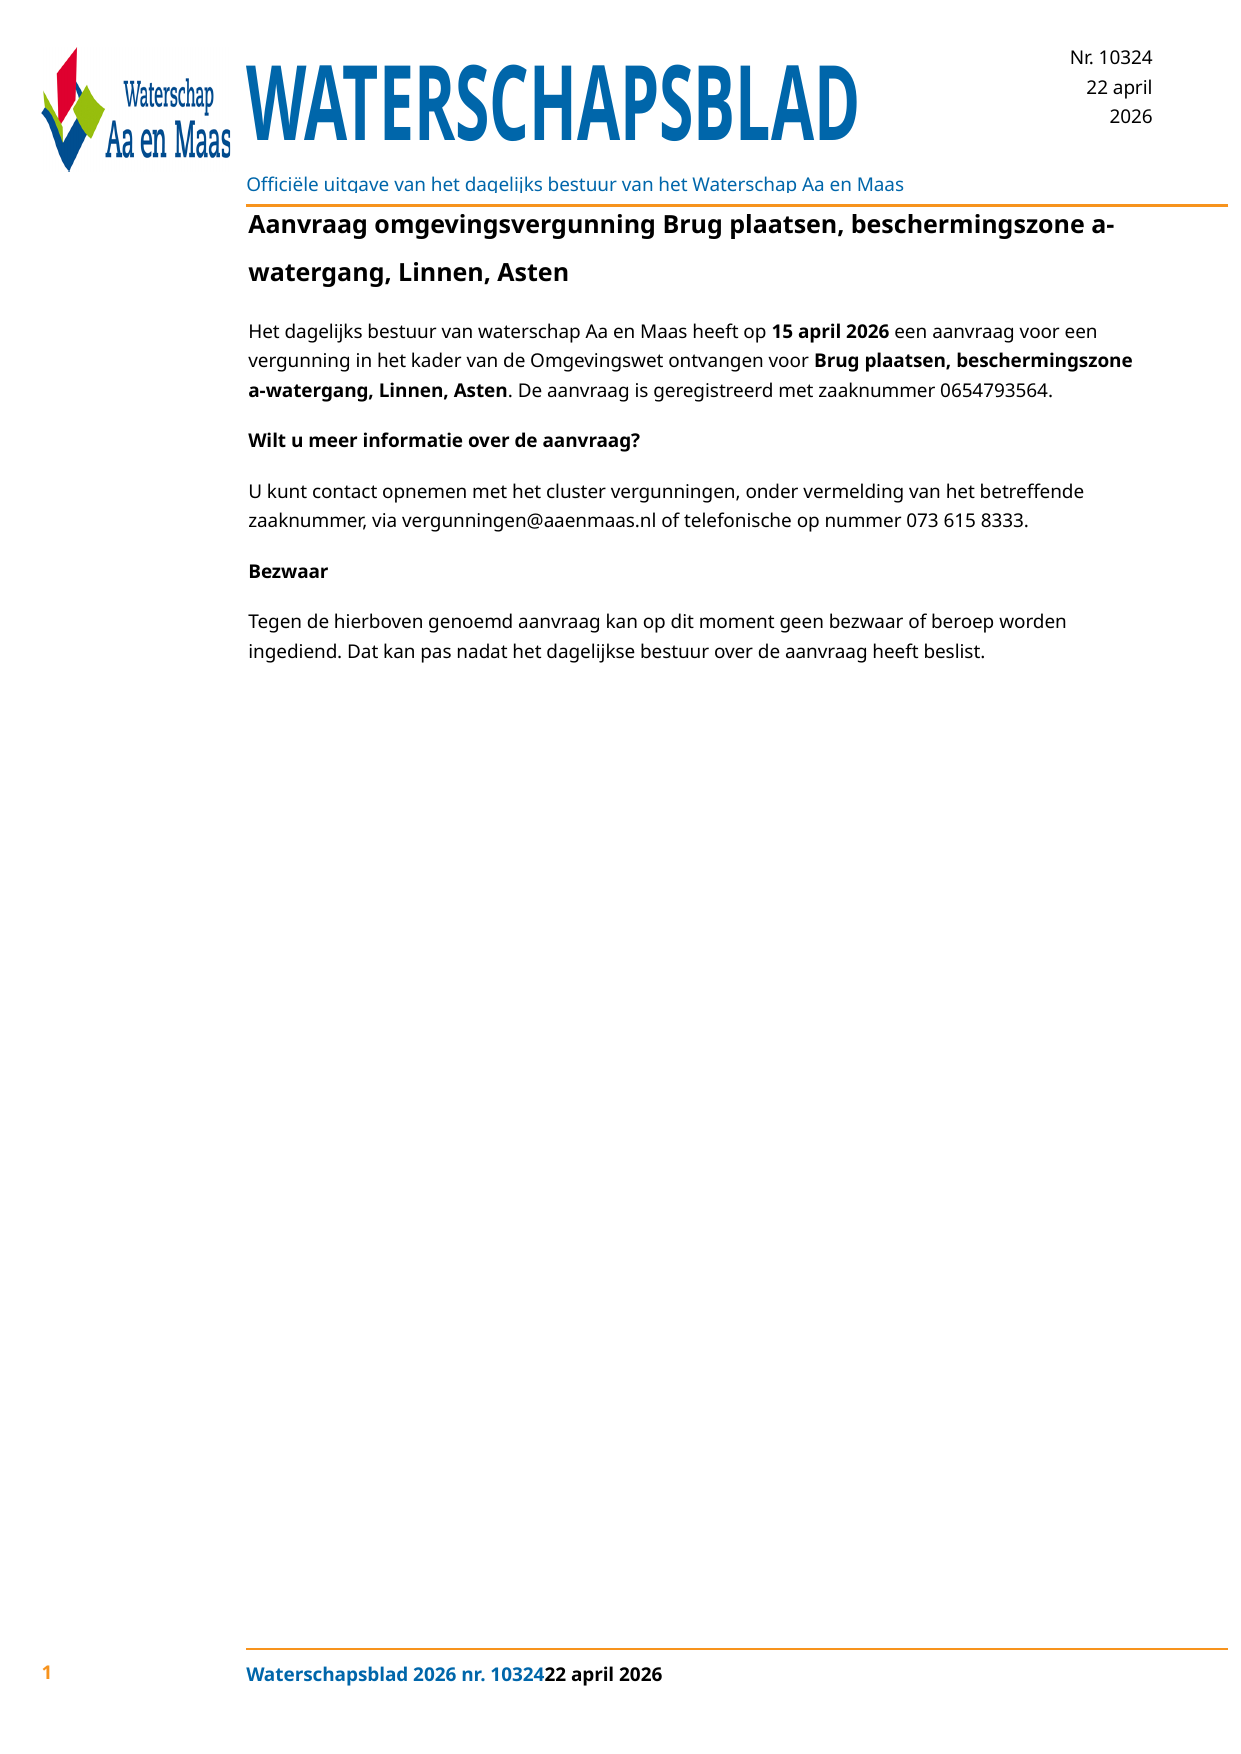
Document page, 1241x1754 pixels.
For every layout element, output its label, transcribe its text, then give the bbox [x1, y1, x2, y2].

text Het dagelijks bestuur van waterschap Aa en Maas heeft op 15 april 2026 een aanvraag voor een vergunning in het kader van de Omgevingswet ontvangen voor Brug plaatsen, beschermingszone a-watergang, Linnen, Asten. De aanvraag is geregistreerd met zaaknummer 0654793564. [248, 318, 1152, 403]
text Bezwaar [248, 558, 1152, 584]
text Wilt u meer informatie over de aanvraag? [248, 427, 1152, 453]
text Tegen de hierboven genoemd aanvraag kan op dit moment geen bezwaar of beroep worden ingediend. Dat kan pas nadat het dagelijkse bestuur over de aanvraag heeft beslist. [248, 608, 1152, 664]
text U kunt contact opnemen met het cluster vergunningen, onder vermelding van het betreffende zaaknummer, via vergunningen@aaenmaas.nl of telefonische op nummer 073 615 8333. [248, 478, 1152, 533]
picture [41, 47, 231, 172]
text Aanvraag omgevingsvergunning Brug plaatsen, beschermingszone a-watergang, Linnen, Asten [248, 207, 1152, 288]
